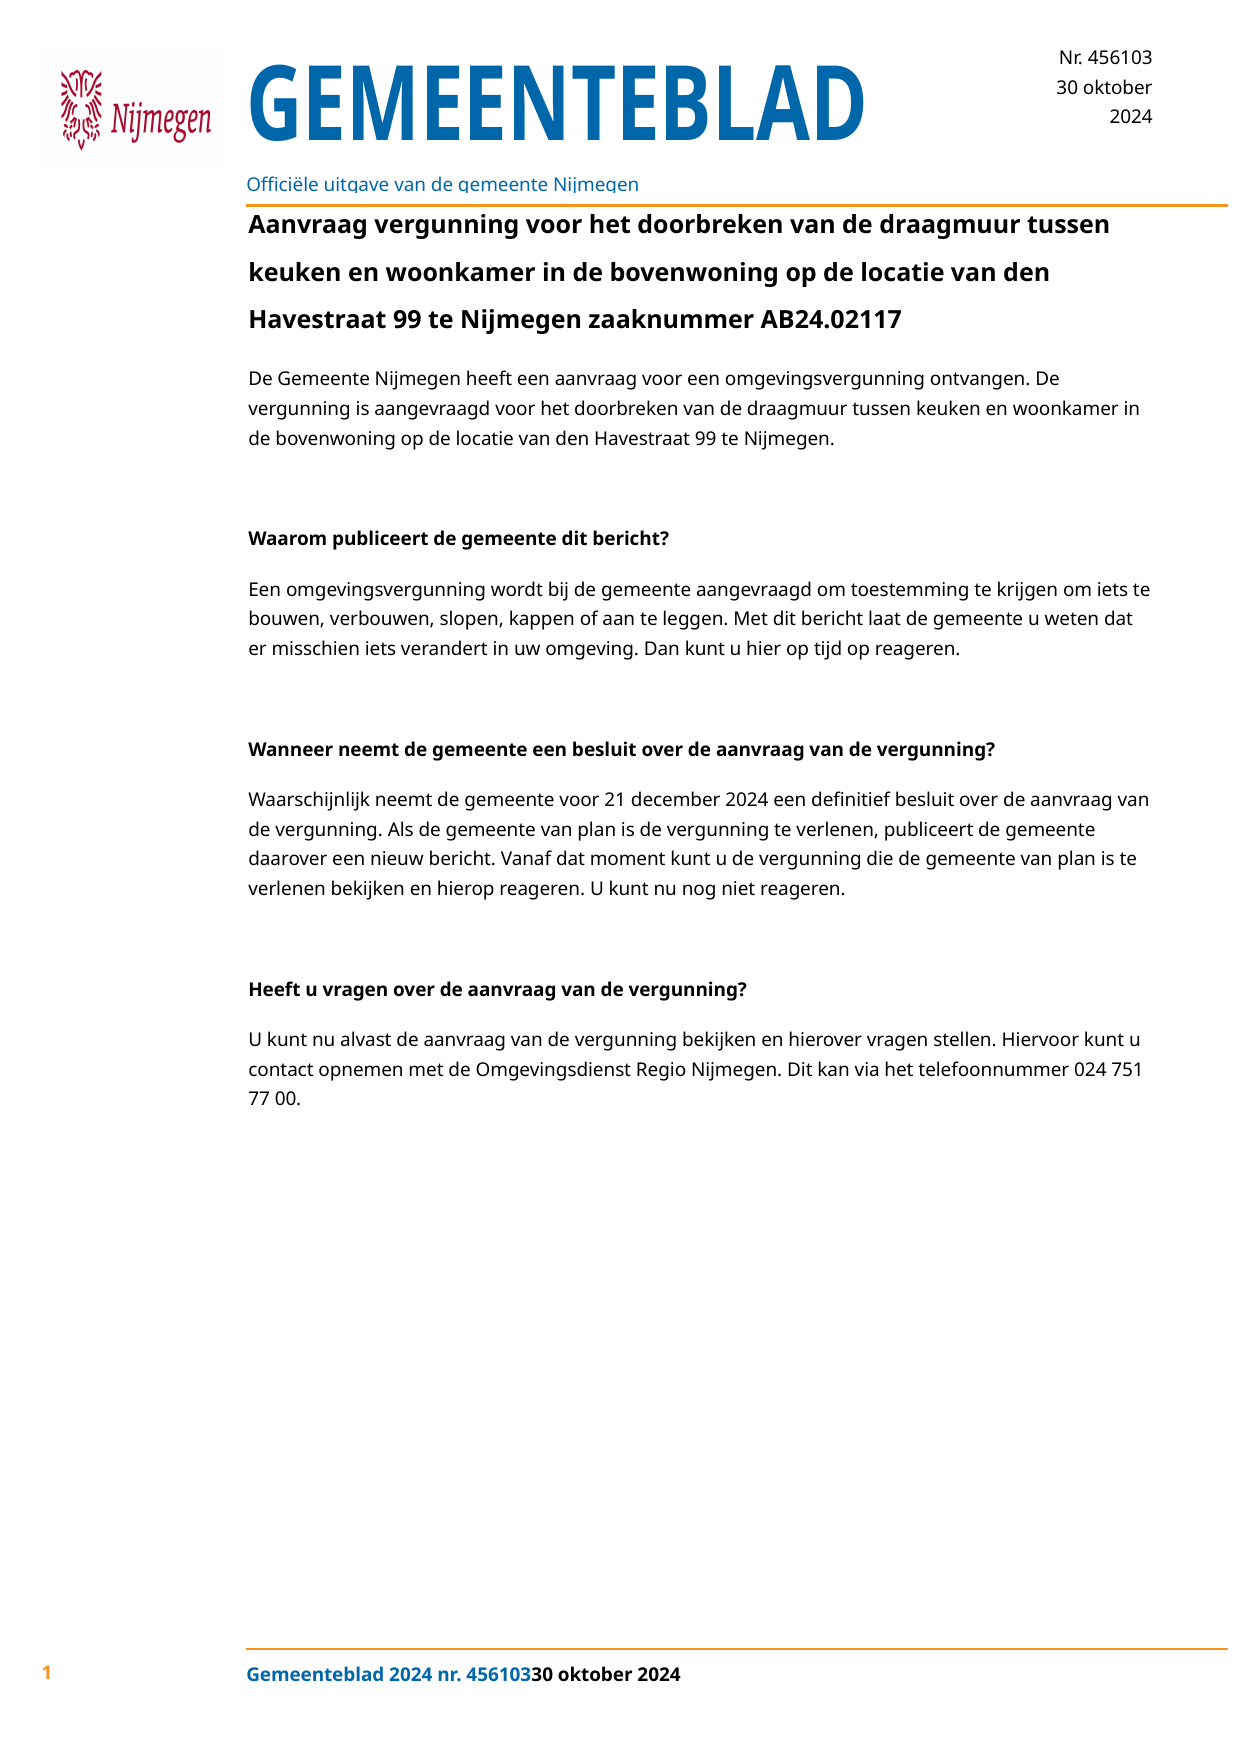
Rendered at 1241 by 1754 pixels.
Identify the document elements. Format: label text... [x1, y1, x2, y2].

text Heeft u vragen over de aanvraag van de vergunning? [248, 976, 1152, 1002]
text U kunt nu alvast de aanvraag van de vergunning bekijken en hierover vragen stellen. Hiervoor kunt u contact opnemen met de Omgevingsdienst Regio Nijmegen. Dit kan via het telefoonnummer 024 751 77 00. [248, 1026, 1152, 1111]
text Waarschijnlijk neemt de gemeente voor 21 december 2024 een definitief besluit over de aanvraag van de vergunning. Als de gemeente van plan is de vergunning te verlenen, publiceert de gemeente daarover een nieuw bericht. Vanaf dat moment kunt u de vergunning die de gemeente van plan is te verlenen bekijken en hierop reageren. U kunt nu nog niet reageren. [248, 786, 1152, 901]
text Wanneer neemt de gemeente een besluit over de aanvraag van de vergunning? [248, 736, 1152, 762]
text Waarom publiceert de gemeente dit bericht? [248, 526, 1152, 551]
picture [41, 47, 231, 172]
text Een omgevingsvergunning wordt bij de gemeente aangevraagd om toestemming te krijgen om iets te bouwen, verbouwen, slopen, kappen of aan te leggen. Met dit bericht laat de gemeente u weten dat er misschien iets verandert in uw omgeving. Dan kunt u hier op tijd op reageren. [248, 576, 1152, 661]
text De Gemeente Nijmegen heeft een aanvraag voor een omgevingsvergunning ontvangen. De vergunning is aangevraagd voor het doorbreken van de draagmuur tussen keuken en woonkamer in de bovenwoning op de locatie van den Havestraat 99 te Nijmegen. [248, 366, 1152, 450]
text Aanvraag vergunning voor het doorbreken van de draagmuur tussen keuken en woonkamer in de bovenwoning op de locatie van den Havestraat 99 te Nijmegen zaaknummer AB24.02117 [248, 207, 1152, 336]
